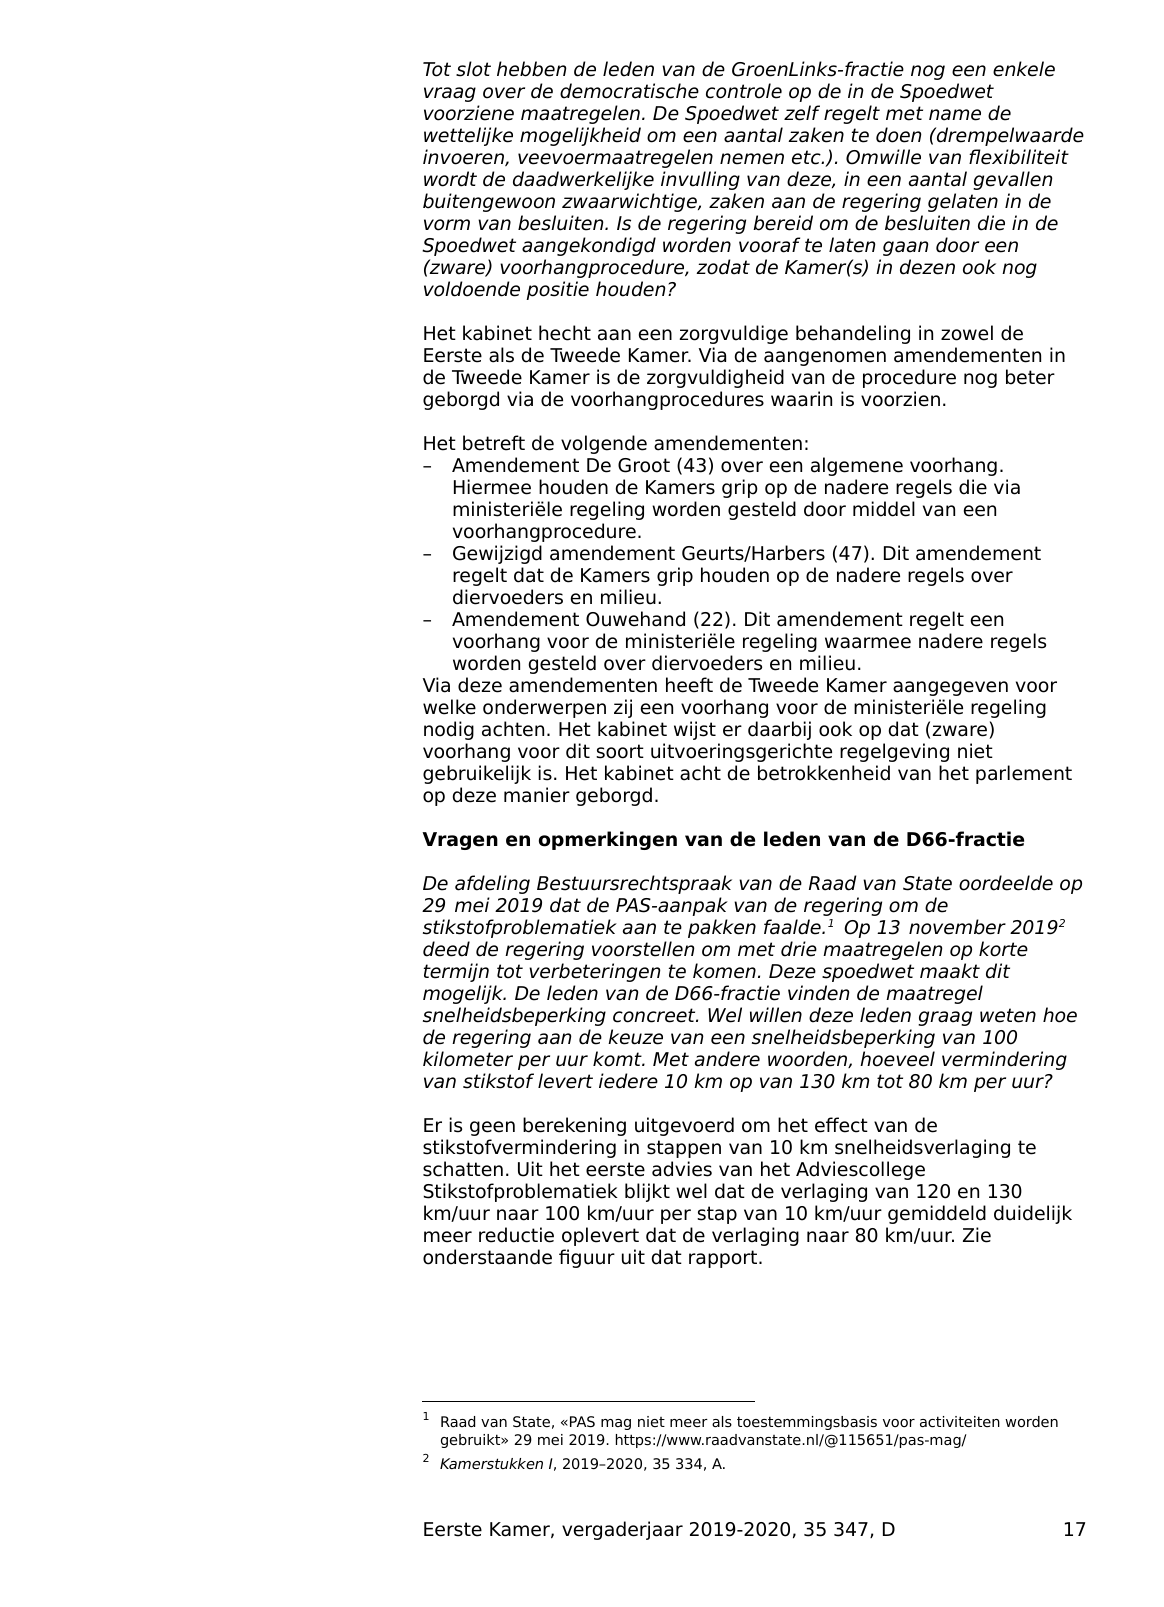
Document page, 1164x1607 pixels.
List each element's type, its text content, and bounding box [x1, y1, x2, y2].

text – Amendement De Groot (43) over een algemene voorhang. Hiermee houden de Kamers grip op de nadere regels die via ministeriële regeling worden gesteld door middel van een voorhangprocedure. [422, 455, 1087, 543]
text Het betreft de volgende amendementen: [422, 433, 1087, 455]
text Tot slot hebben de leden van de GroenLinks-fractie nog een enkele vraag over de democratische controle op de in de Spoedwet voorziene maatregelen. De Spoedwet zelf regelt met name de wettelijke mogelijkheid om een aantal zaken te doen (drempelwaarde invoeren, veevoermaatregelen nemen etc.). Omwille van flexibiliteit wordt de daadwerkelijke invulling van deze, in een aantal gevallen buitengewoon zwaarwichtige, zaken aan de regering gelaten in de vorm van besluiten. Is de regering bereid om de besluiten die in de Spoedwet aangekondigd worden vooraf te laten gaan door een (zware) voorhangprocedure, zodat de Kamer(s) in dezen ook nog voldoende positie houden? [422, 59, 1087, 301]
subtitle Vragen en opmerkingen van de leden van de D66-fractie [422, 829, 1087, 851]
text – Amendement Ouwehand (22). Dit amendement regelt een voorhang voor de ministeriële regeling waarmee nadere regels worden gesteld over diervoeders en milieu. [422, 609, 1087, 675]
text Er is geen berekening uitgevoerd om het effect van de stikstofvermindering in stappen van 10 km snelheidsverlaging te schatten. Uit het eerste advies van het Adviescollege Stikstofproblematiek blijkt wel dat de verlaging van 120 en 130 km/uur naar 100 km/uur per stap van 10 km/uur gemiddeld duidelijk meer reductie oplevert dat de verlaging naar 80 km/uur. Zie onderstaande figuur uit dat rapport. [422, 1115, 1087, 1269]
text Raad van State, «PAS mag niet meer als toestemmingsbasis voor activiteiten worden gebruikt» 29 mei 2019. https://www.raadvanstate.nl/@115651/pas-mag/ [422, 1410, 1087, 1449]
text Via deze amendementen heeft de Tweede Kamer aangegeven voor welke onderwerpen zij een voorhang voor de ministeriële regeling nodig achten. Het kabinet wijst er daarbij ook op dat (zware) voorhang voor dit soort uitvoeringsgerichte regelgeving niet gebruikelijk is. Het kabinet acht de betrokkenheid van het parlement op deze manier geborgd. [422, 675, 1087, 807]
text Kamerstukken I, 2019–2020, 35 334, A. [422, 1452, 1087, 1474]
text – Gewijzigd amendement Geurts/Harbers (47). Dit amendement regelt dat de Kamers grip houden op de nadere regels over diervoeders en milieu. [422, 543, 1087, 609]
text Het kabinet hecht aan een zorgvuldige behandeling in zowel de Eerste als de Tweede Kamer. Via de aangenomen amendementen in de Tweede Kamer is de zorgvuldigheid van de procedure nog beter geborgd via de voorhangprocedures waarin is voorzien. [422, 323, 1087, 411]
text De afdeling Bestuursrechtspraak van de Raad van State oordeelde op 29 mei 2019 dat de PAS-aanpak van de regering om de stikstofproblematiek aan te pakken faalde. Op 13 november 2019 deed de regering voorstellen om met drie maatregelen op korte termijn tot verbeteringen te komen. Deze spoedwet maakt dit mogelijk. De leden van de D66-fractie vinden de maatregel snelheidsbeperking concreet. Wel willen deze leden graag weten hoe de regering aan de keuze van een snelheidsbeperking van 100 kilometer per uur komt. Met andere woorden, hoeveel vermindering van stikstof levert iedere 10 km op van 130 km tot 80 km per uur? [422, 873, 1087, 1093]
